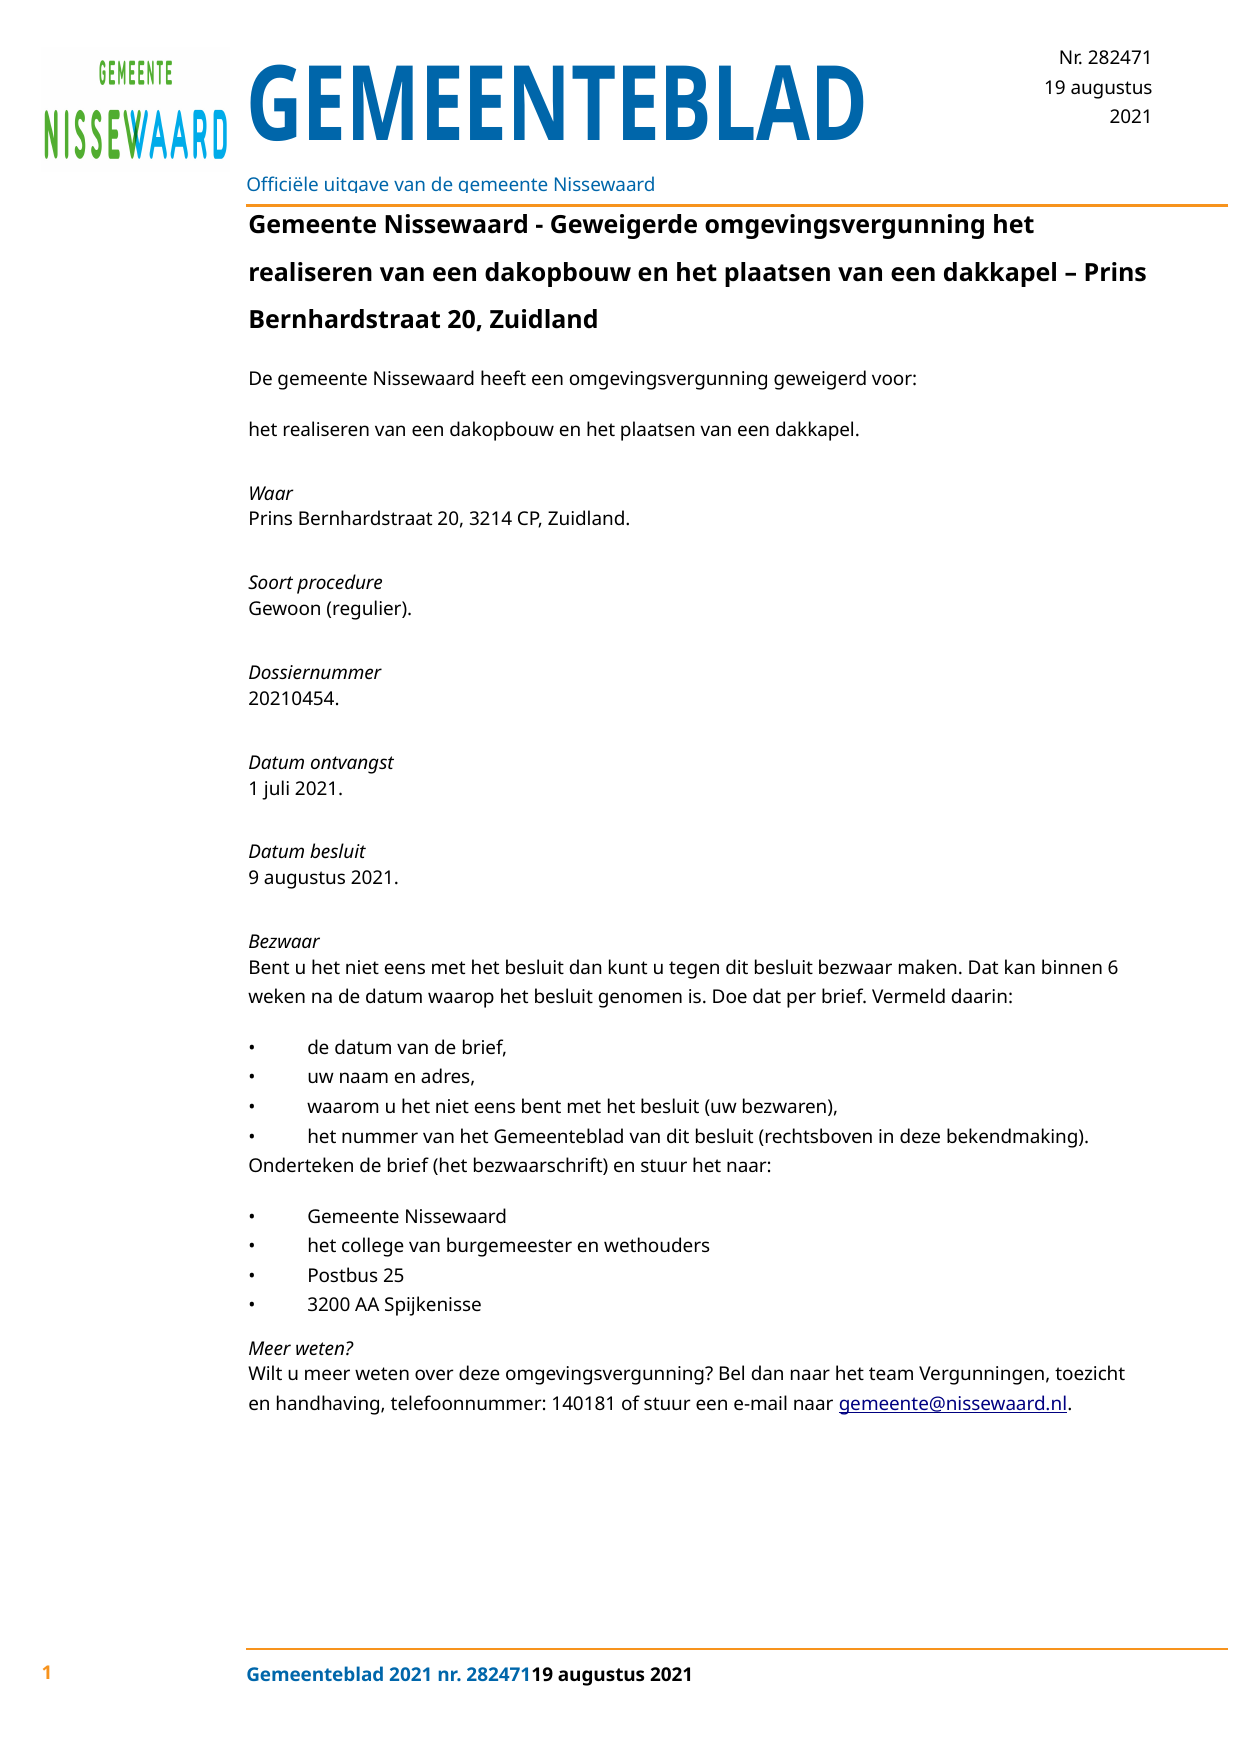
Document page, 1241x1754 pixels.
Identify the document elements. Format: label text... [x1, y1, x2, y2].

text Gemeente Nissewaard - Geweigerde omgevingsvergunning het realiseren van een dakopbouw en het plaatsen van een dakkapel – Prins Bernhardstraat 20, Zuidland [248, 207, 1152, 336]
list 3200 AA Spijkenisse [248, 1292, 1152, 1317]
picture [41, 47, 231, 172]
text Bezwaar [248, 928, 1152, 954]
text Soort procedure [248, 569, 1152, 595]
list waarom u het niet eens bent met het besluit (uw bezwaren), [248, 1093, 1152, 1119]
text Bent u het niet eens met het besluit dan kunt u tegen dit besluit bezwaar maken. Dat kan binnen 6 weken na de datum waarop het besluit genomen is. Doe dat per brief. Vermeld daarin: [248, 954, 1152, 1009]
list Postbus 25 [248, 1262, 1152, 1288]
text Datum ontvangst [248, 749, 1152, 775]
text Dossiernummer [248, 659, 1152, 685]
text 1 juli 2021. [248, 775, 1152, 800]
list het nummer van het Gemeenteblad van dit besluit (rechtsboven in deze bekendmaking). [248, 1123, 1152, 1148]
text 20210454. [248, 685, 1152, 711]
text De gemeente Nissewaard heeft een omgevingsvergunning geweigerd voor: [248, 366, 1152, 391]
list uw naam en adres, [248, 1064, 1152, 1089]
text 9 augustus 2021. [248, 864, 1152, 890]
text het realiseren van een dakopbouw en het plaatsen van een dakkapel. [248, 416, 1152, 442]
text Datum besluit [248, 839, 1152, 864]
list het college van burgemeester en wethouders [248, 1232, 1152, 1258]
text Gewoon (regulier). [248, 595, 1152, 621]
text Onderteken de brief (het bezwaarschrift) en stuur het naar: [248, 1152, 1152, 1178]
text Prins Bernhardstraat 20, 3214 CP, Zuidland. [248, 506, 1152, 531]
list de datum van de brief, [248, 1034, 1152, 1060]
list Gemeente Nissewaard [248, 1203, 1152, 1228]
text Wilt u meer weten over deze omgevingsvergunning? Bel dan naar het team Vergunningen, toezicht en handhaving, telefoonnummer: 140181 of stuur een e-mail naar gemeente@nissewaard.nl. [248, 1360, 1152, 1416]
text Waar [248, 480, 1152, 506]
text Meer weten? [248, 1335, 1152, 1360]
